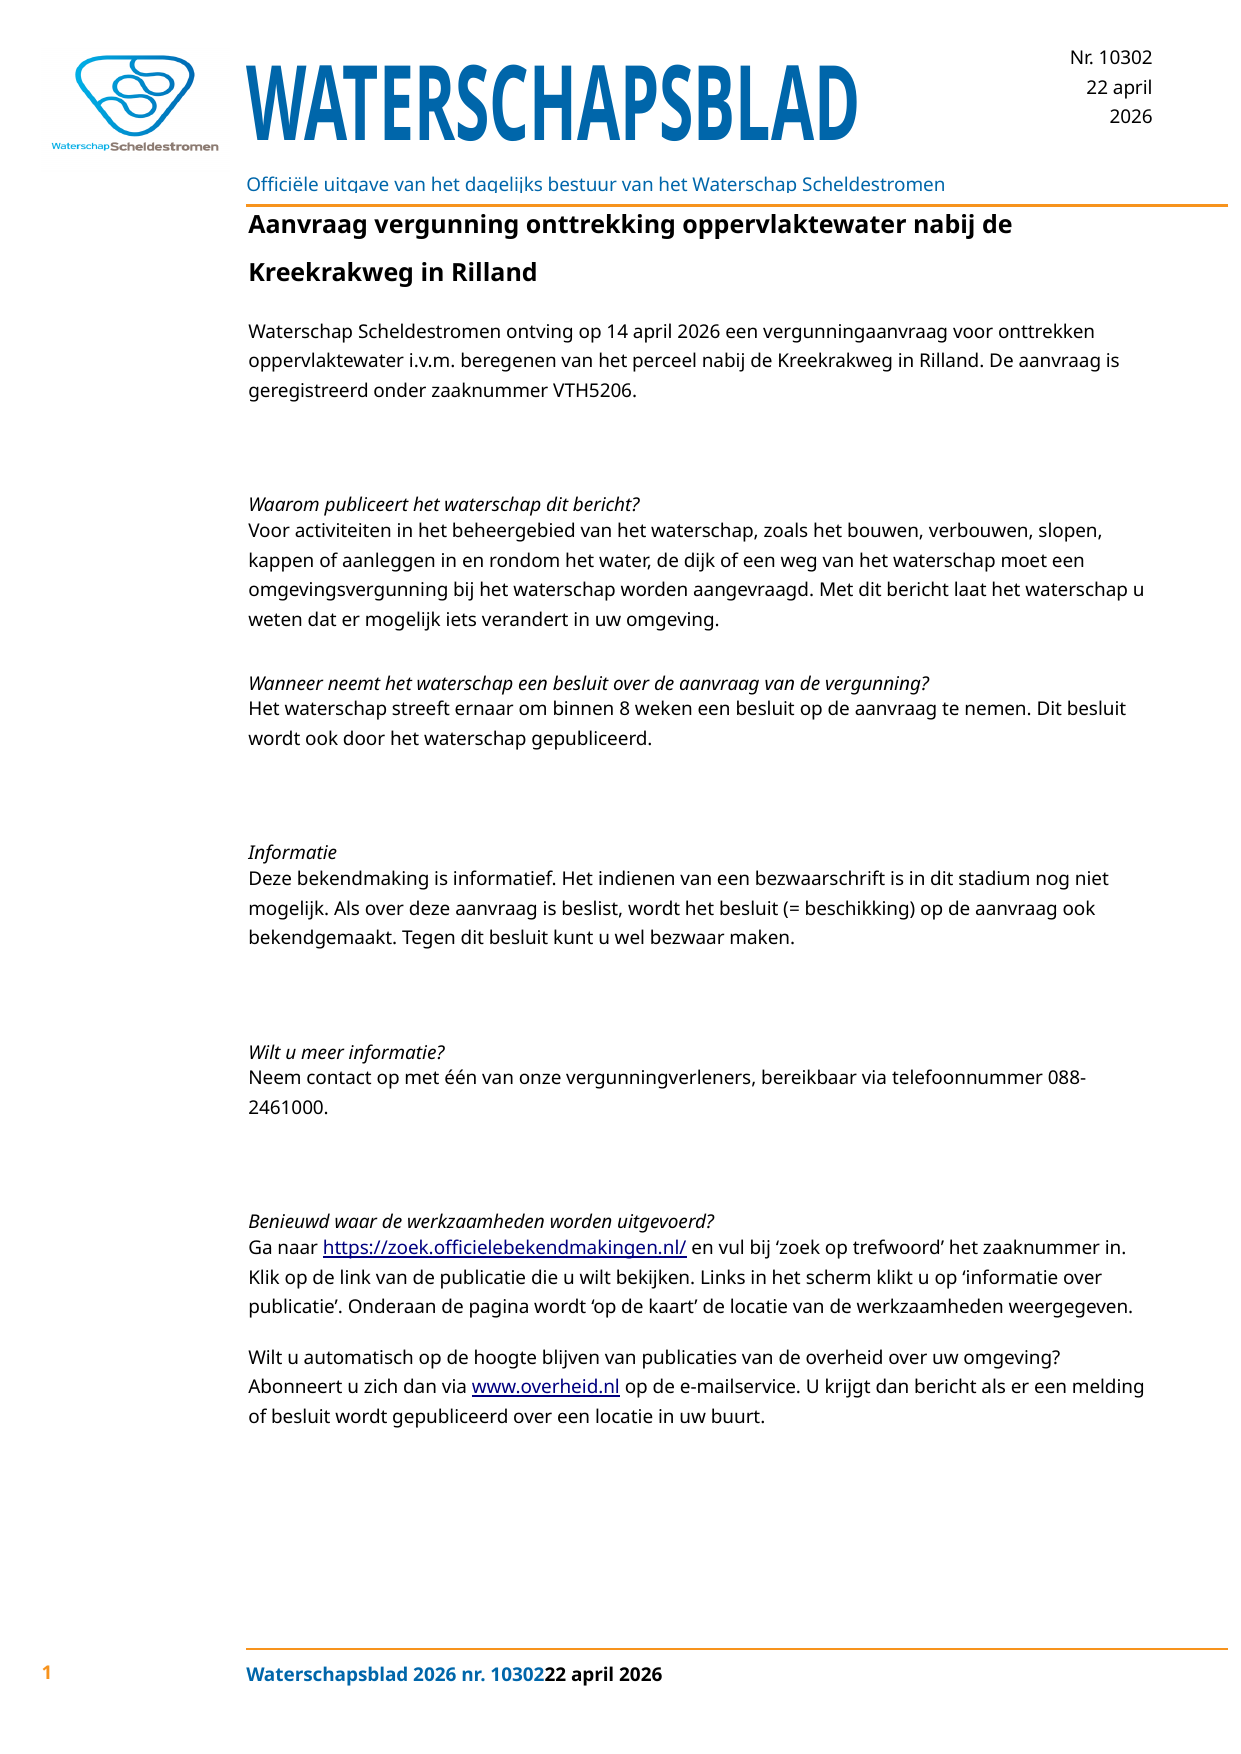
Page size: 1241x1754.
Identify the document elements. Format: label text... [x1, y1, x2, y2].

picture [41, 47, 231, 172]
text Waterschap Scheldestromen ontving op 14 april 2026 een vergunningaanvraag voor onttrekken oppervlaktewater i.v.m. beregenen van het perceel nabij de Kreekrakweg in Rilland. De aanvraag is geregistreerd onder zaaknummer VTH5206. [248, 318, 1152, 403]
text Ga naar https://zoek.officielebekendmakingen.nl/ en vul bij ‘zoek op trefwoord’ het zaaknummer in. Klik op de link van de publicatie die u wilt bekijken. Links in het scherm klikt u op ‘informatie over publicatie’. Onderaan de pagina wordt ‘op de kaart’ de locatie van de werkzaamheden weergegeven. [248, 1234, 1152, 1319]
text Deze bekendmaking is informatief. Het indienen van een bezwaarschrift is in dit stadium nog niet mogelijk. Als over deze aanvraag is beslist, wordt het besluit (= beschikking) op de aanvraag ook bekendgemaakt. Tegen dit besluit kunt u wel bezwaar maken. [248, 865, 1152, 950]
text Neem contact op met één van onze vergunningverleners, bereikbaar via telefoonnummer 088-2461000. [248, 1064, 1152, 1120]
text Informatie [248, 839, 1152, 865]
text Benieuwd waar de werkzaamheden worden uitgevoerd? [248, 1208, 1152, 1234]
text Voor activiteiten in het beheergebied van het waterschap, zoals het bouwen, verbouwen, slopen, kappen of aanleggen in en rondom het water, de dijk of een weg van het waterschap moet een omgevingsvergunning bij het waterschap worden aangevraagd. Met dit bericht laat het waterschap u weten dat er mogelijk iets verandert in uw omgeving. [248, 517, 1152, 632]
text Wilt u meer informatie? [248, 1039, 1152, 1064]
text Wilt u automatisch op de hoogte blijven van publicaties van de overheid over uw omgeving? Abonneert u zich dan via www.overheid.nl op de e-mailservice. U krijgt dan bericht als er een melding of besluit wordt gepubliceerd over een locatie in uw buurt. [248, 1344, 1152, 1429]
text Aanvraag vergunning onttrekking oppervlaktewater nabij de Kreekrakweg in Rilland [248, 207, 1152, 288]
text Wanneer neemt het waterschap een besluit over de aanvraag van de vergunning? [248, 670, 1152, 696]
text Het waterschap streeft ernaar om binnen 8 weken een besluit op de aanvraag te nemen. Dit besluit wordt ook door het waterschap gepubliceerd. [248, 696, 1152, 751]
text Waarom publiceert het waterschap dit bericht? [248, 491, 1152, 517]
